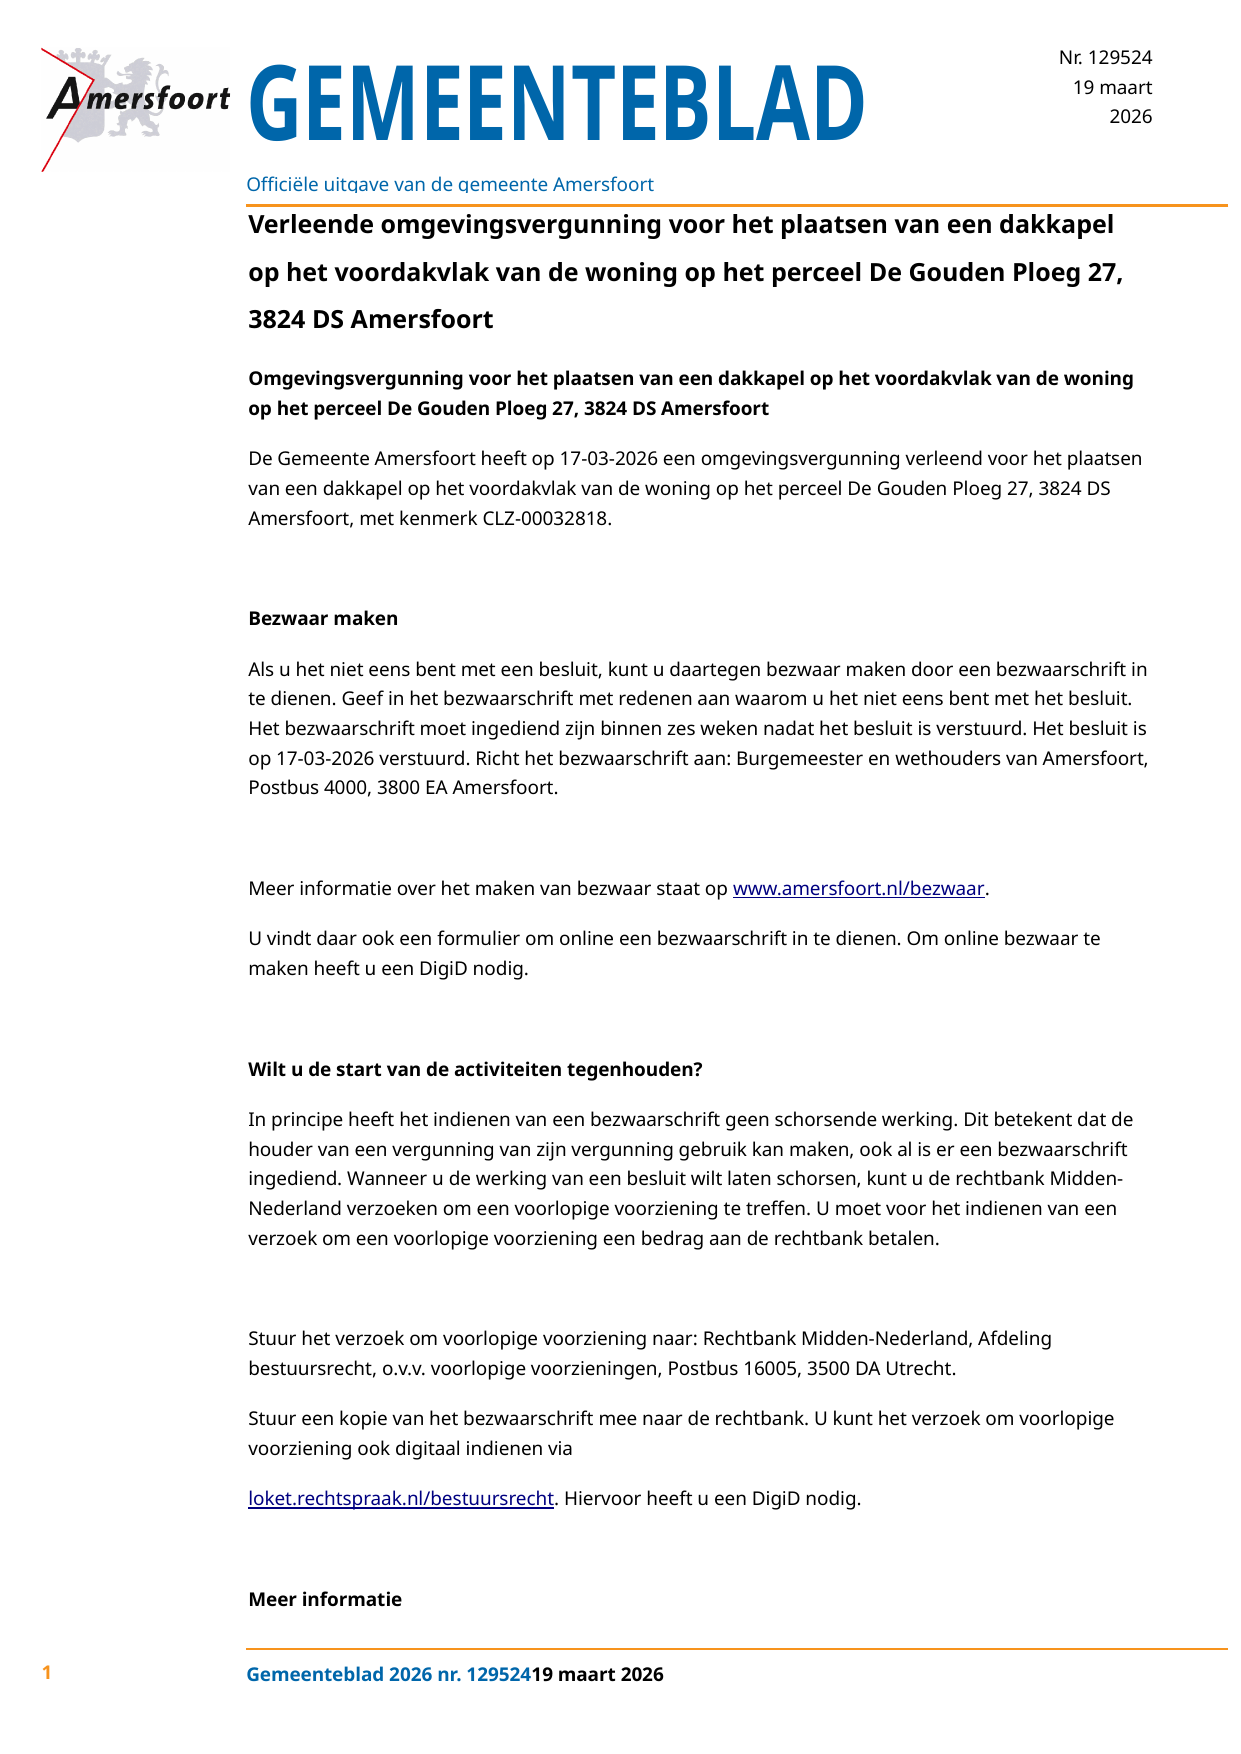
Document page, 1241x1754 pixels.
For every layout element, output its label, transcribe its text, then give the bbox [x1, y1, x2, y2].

text Stuur een kopie van het bezwaarschrift mee naar de rechtbank. U kunt het verzoek om voorlopige voorziening ook digitaal indienen via [248, 1406, 1152, 1461]
text Als u het niet eens bent met een besluit, kunt u daartegen bezwaar maken door een bezwaarschrift in te dienen. Geef in het bezwaarschrift met redenen aan waarom u het niet eens bent met het besluit. Het bezwaarschrift moet ingediend zijn binnen zes weken nadat het besluit is verstuurd. Het besluit is op 17-03-2026 verstuurd. Richt het bezwaarschrift aan: Burgemeester en wethouders van Amersfoort, Postbus 4000, 3800 EA Amersfoort. [248, 656, 1152, 800]
text U vindt daar ook een formulier om online een bezwaarschrift in te dienen. Om online bezwaar te maken heeft u een DigiD nodig. [248, 926, 1152, 981]
text Wilt u de start van de activiteiten tegenhouden? [248, 1056, 1152, 1082]
text De Gemeente Amersfoort heeft op 17-03-2026 een omgevingsvergunning verleend voor het plaatsen van een dakkapel op het voordakvlak van de woning op het perceel De Gouden Ploeg 27, 3824 DS Amersfoort, met kenmerk CLZ-00032818. [248, 446, 1152, 530]
text Meer informatie [248, 1586, 1152, 1612]
text loket.rechtspraak.nl/bestuursrecht. Hiervoor heeft u een DigiD nodig. [248, 1486, 1152, 1511]
picture [41, 47, 231, 172]
text Bezwaar maken [248, 606, 1152, 631]
text Stuur het verzoek om voorlopige voorziening naar: Rechtbank Midden-Nederland, Afdeling bestuursrecht, o.v.v. voorlopige voorzieningen, Postbus 16005, 3500 DA Utrecht. [248, 1326, 1152, 1381]
text Meer informatie over het maken van bezwaar staat op www.amersfoort.nl/bezwaar. [248, 875, 1152, 901]
text Verleende omgevingsvergunning voor het plaatsen van een dakkapel op het voordakvlak van de woning op het perceel De Gouden Ploeg 27, 3824 DS Amersfoort [248, 207, 1152, 336]
text Omgevingsvergunning voor het plaatsen van een dakkapel op het voordakvlak van de woning op het perceel De Gouden Ploeg 27, 3824 DS Amersfoort [248, 366, 1152, 421]
text In principe heeft het indienen van een bezwaarschrift geen schorsende werking. Dit betekent dat de houder van een vergunning van zijn vergunning gebruik kan maken, ook al is er een bezwaarschrift ingediend. Wanneer u de werking van een besluit wilt laten schorsen, kunt u de rechtbank Midden-Nederland verzoeken om een voorlopige voorziening te treffen. U moet voor het indienen van een verzoek om een voorlopige voorziening een bedrag aan de rechtbank betalen. [248, 1106, 1152, 1250]
